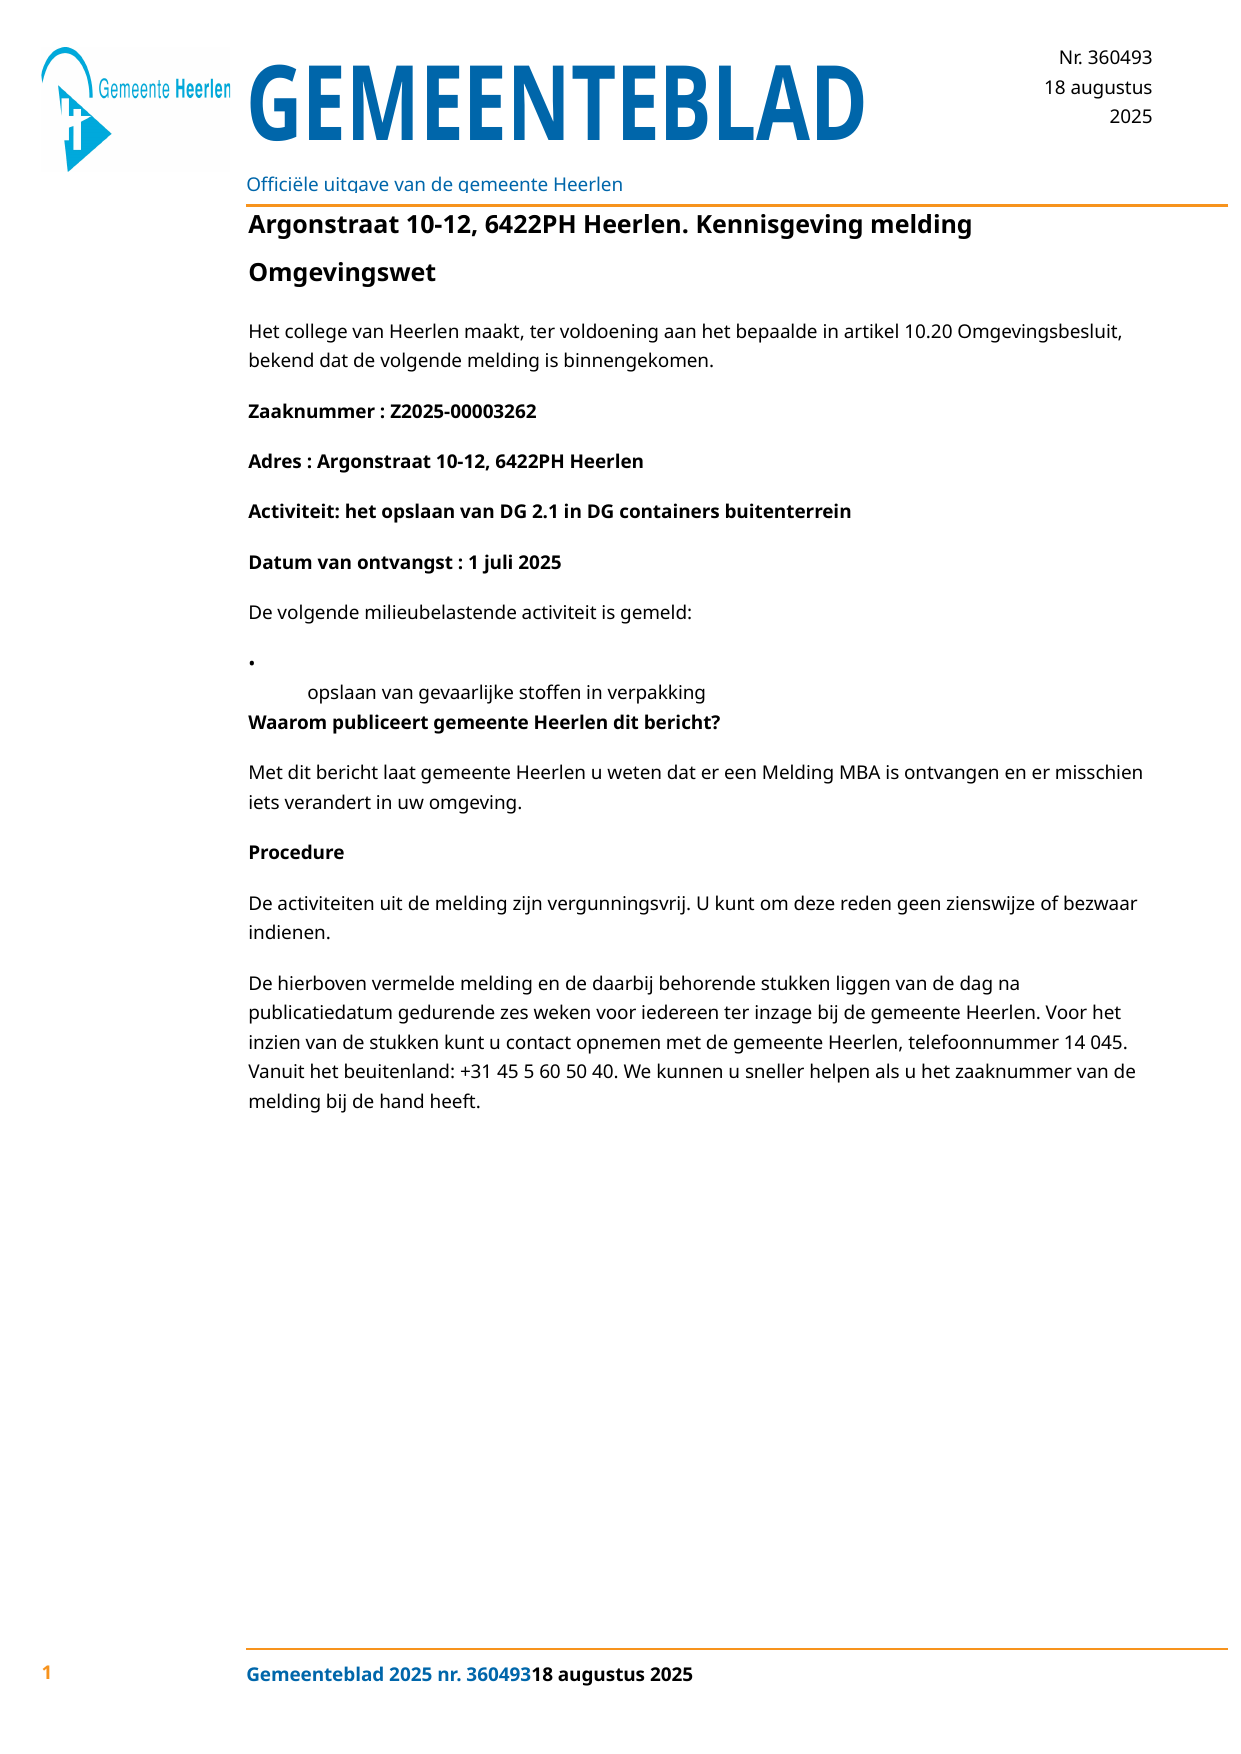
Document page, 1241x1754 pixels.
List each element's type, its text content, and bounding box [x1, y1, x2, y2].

list opslaan van gevaarlijke stoffen in verpakking [248, 679, 1152, 705]
text Adres : Argonstraat 10-12, 6422PH Heerlen [248, 448, 1152, 474]
text Datum van ontvangst : 1 juli 2025 [248, 549, 1152, 575]
text De activiteiten uit de melding zijn vergunningsvrij. U kunt om deze reden geen zienswijze of bezwaar indienen. [248, 890, 1152, 945]
text Activiteit: het opslaan van DG 2.1 in DG containers buitenterrein [248, 499, 1152, 524]
text Argonstraat 10-12, 6422PH Heerlen. Kennisgeving melding Omgevingswet [248, 207, 1152, 288]
text Procedure [248, 839, 1152, 865]
text De hierboven vermelde melding en de daarbij behorende stukken liggen van de dag na publicatiedatum gedurende zes weken voor iedereen ter inzage bij de gemeente Heerlen. Voor het inzien van de stukken kunt u contact opnemen met de gemeente Heerlen, telefoonnummer 14 045. Vanuit het beuitenland: +31 45 5 60 50 40. We kunnen u sneller helpen als u het zaaknummer van de melding bij de hand heeft. [248, 970, 1152, 1114]
text Zaaknummer : Z2025-00003262 [248, 398, 1152, 424]
text De volgende milieubelastende activiteit is gemeld: [248, 599, 1152, 625]
text Het college van Heerlen maakt, ter voldoening aan het bepaalde in artikel 10.20 Omgevingsbesluit, bekend dat de volgende melding is binnengekomen. [248, 318, 1152, 373]
picture [41, 47, 59, 70]
text Met dit bericht laat gemeente Heerlen u weten dat er een Melding MBA is ontvangen en er misschien iets verandert in uw omgeving. [248, 759, 1152, 815]
text Waarom publiceert gemeente Heerlen dit bericht? [248, 709, 1152, 735]
picture [41, 47, 231, 172]
